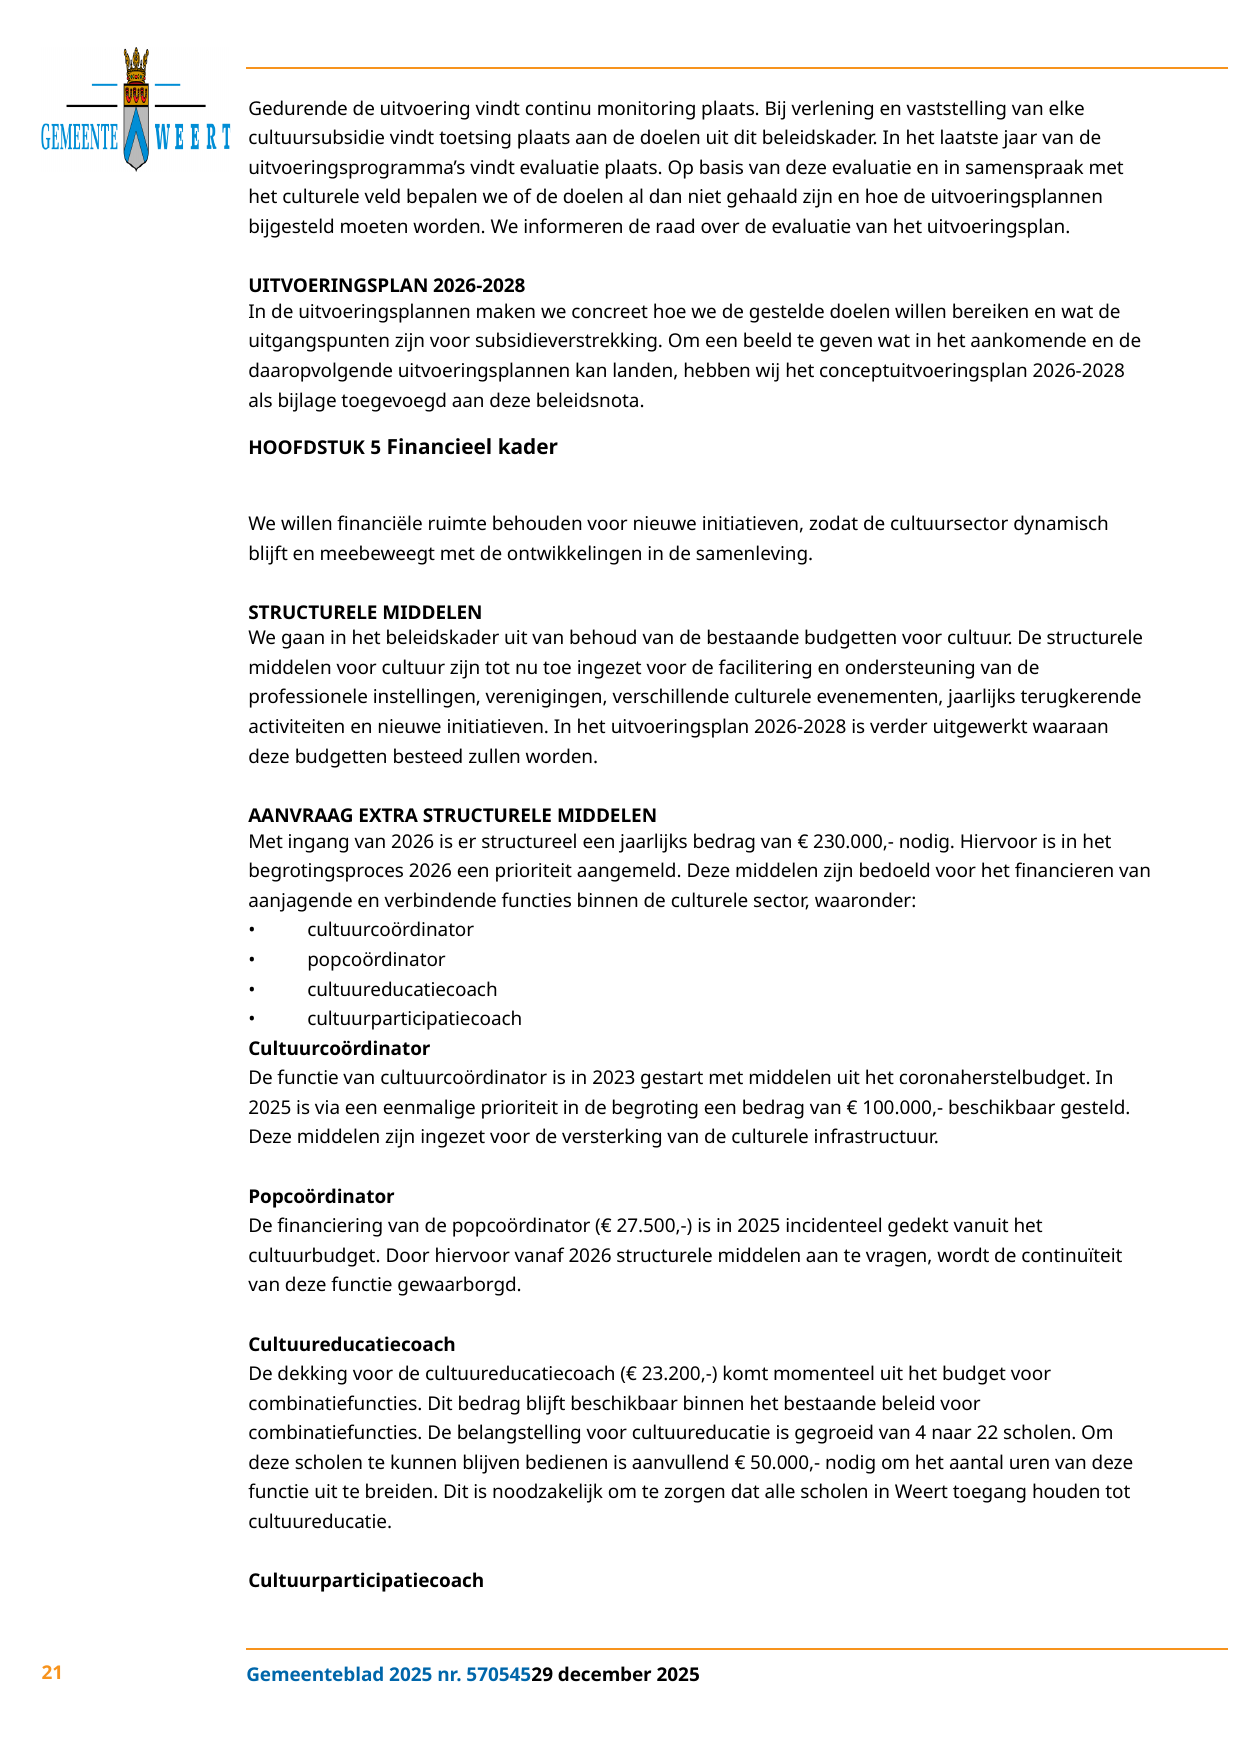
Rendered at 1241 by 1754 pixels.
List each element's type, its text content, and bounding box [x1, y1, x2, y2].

text De financiering van de popcoördinator (€ 27.500,-) is in 2025 incidenteel gedekt vanuit het cultuurbudget. Door hiervoor vanaf 2026 structurele middelen aan te vragen, wordt de continuïteit van deze functie gewaarborgd. [248, 1212, 1152, 1297]
list cultuureducatiecoach [248, 976, 1152, 1001]
list cultuurcoördinator [248, 917, 1152, 942]
list cultuurparticipatiecoach [248, 1005, 1152, 1031]
text Popcoördinator [248, 1183, 1152, 1208]
text Gedurende de uitvoering vindt continu monitoring plaats. Bij verlening en vaststelling van elke cultuursubsidie vindt toetsing plaats aan de doelen uit dit beleidskader. In het laatste jaar van de uitvoeringsprogramma’s vindt evaluatie plaats. Op basis van deze evaluatie en in samenspraak met het culturele veld bepalen we of de doelen al dan niet gehaald zijn en hoe de uitvoeringsplannen bijgesteld moeten worden. We informeren de raad over de evaluatie van het uitvoeringsplan. [248, 95, 1152, 239]
text Cultuureducatiecoach [248, 1331, 1152, 1356]
text HOOFDSTUK 5 Financieel kader [248, 432, 1152, 461]
text STRUCTURELE MIDDELEN [248, 599, 1152, 624]
text We willen financiële ruimte behouden voor nieuwe initiatieven, zodat de cultuursector dynamisch blijft en meebeweegt met de ontwikkelingen in de samenleving. [248, 510, 1152, 565]
text AANVRAAG EXTRA STRUCTURELE MIDDELEN [248, 802, 1152, 828]
text UITVOERINGSPLAN 2026-2028 [248, 272, 1152, 298]
text We gaan in het beleidskader uit van behoud van de bestaande budgetten voor cultuur. De structurele middelen voor cultuur zijn tot nu toe ingezet voor de facilitering en ondersteuning van de professionele instellingen, verenigingen, verschillende culturele evenementen, jaarlijks terugkerende activiteiten en nieuwe initiatieven. In het uitvoeringsplan 2026-2028 is verder uitgewerkt waaraan deze budgetten besteed zullen worden. [248, 624, 1152, 769]
text De functie van cultuurcoördinator is in 2023 gestart met middelen uit het coronaherstelbudget. In 2025 is via een eenmalige prioriteit in de begroting een bedrag van € 100.000,- beschikbaar gesteld. Deze middelen zijn ingezet voor de versterking van de culturele infrastructuur. [248, 1064, 1152, 1149]
text In de uitvoeringsplannen maken we concreet hoe we de gestelde doelen willen bereiken en wat de uitgangspunten zijn voor subsidieverstrekking. Om een beeld te geven wat in het aankomende en de daaropvolgende uitvoeringsplannen kan landen, hebben wij het conceptuitvoeringsplan 2026-2028 als bijlage toegevoegd aan deze beleidsnota. [248, 298, 1152, 412]
text Met ingang van 2026 is er structureel een jaarlijks bedrag van € 230.000,- nodig. Hiervoor is in het begrotingsproces 2026 een prioriteit aangemeld. Deze middelen zijn bedoeld voor het financieren van aanjagende en verbindende functies binnen de culturele sector, waaronder: [248, 828, 1152, 913]
text Cultuurcoördinator [248, 1035, 1152, 1061]
picture [41, 47, 231, 172]
list popcoördinator [248, 946, 1152, 972]
text De dekking voor de cultuureducatiecoach (€ 23.200,-) komt momenteel uit het budget voor combinatiefuncties. Dit bedrag blijft beschikbaar binnen het bestaande beleid voor combinatiefuncties. De belangstelling voor cultuureducatie is gegroeid van 4 naar 22 scholen. Om deze scholen te kunnen blijven bedienen is aanvullend € 50.000,- nodig om het aantal uren van deze functie uit te breiden. Dit is noodzakelijk om te zorgen dat alle scholen in Weert toegang houden tot cultuureducatie. [248, 1360, 1152, 1534]
text Cultuurparticipatiecoach [248, 1567, 1152, 1593]
